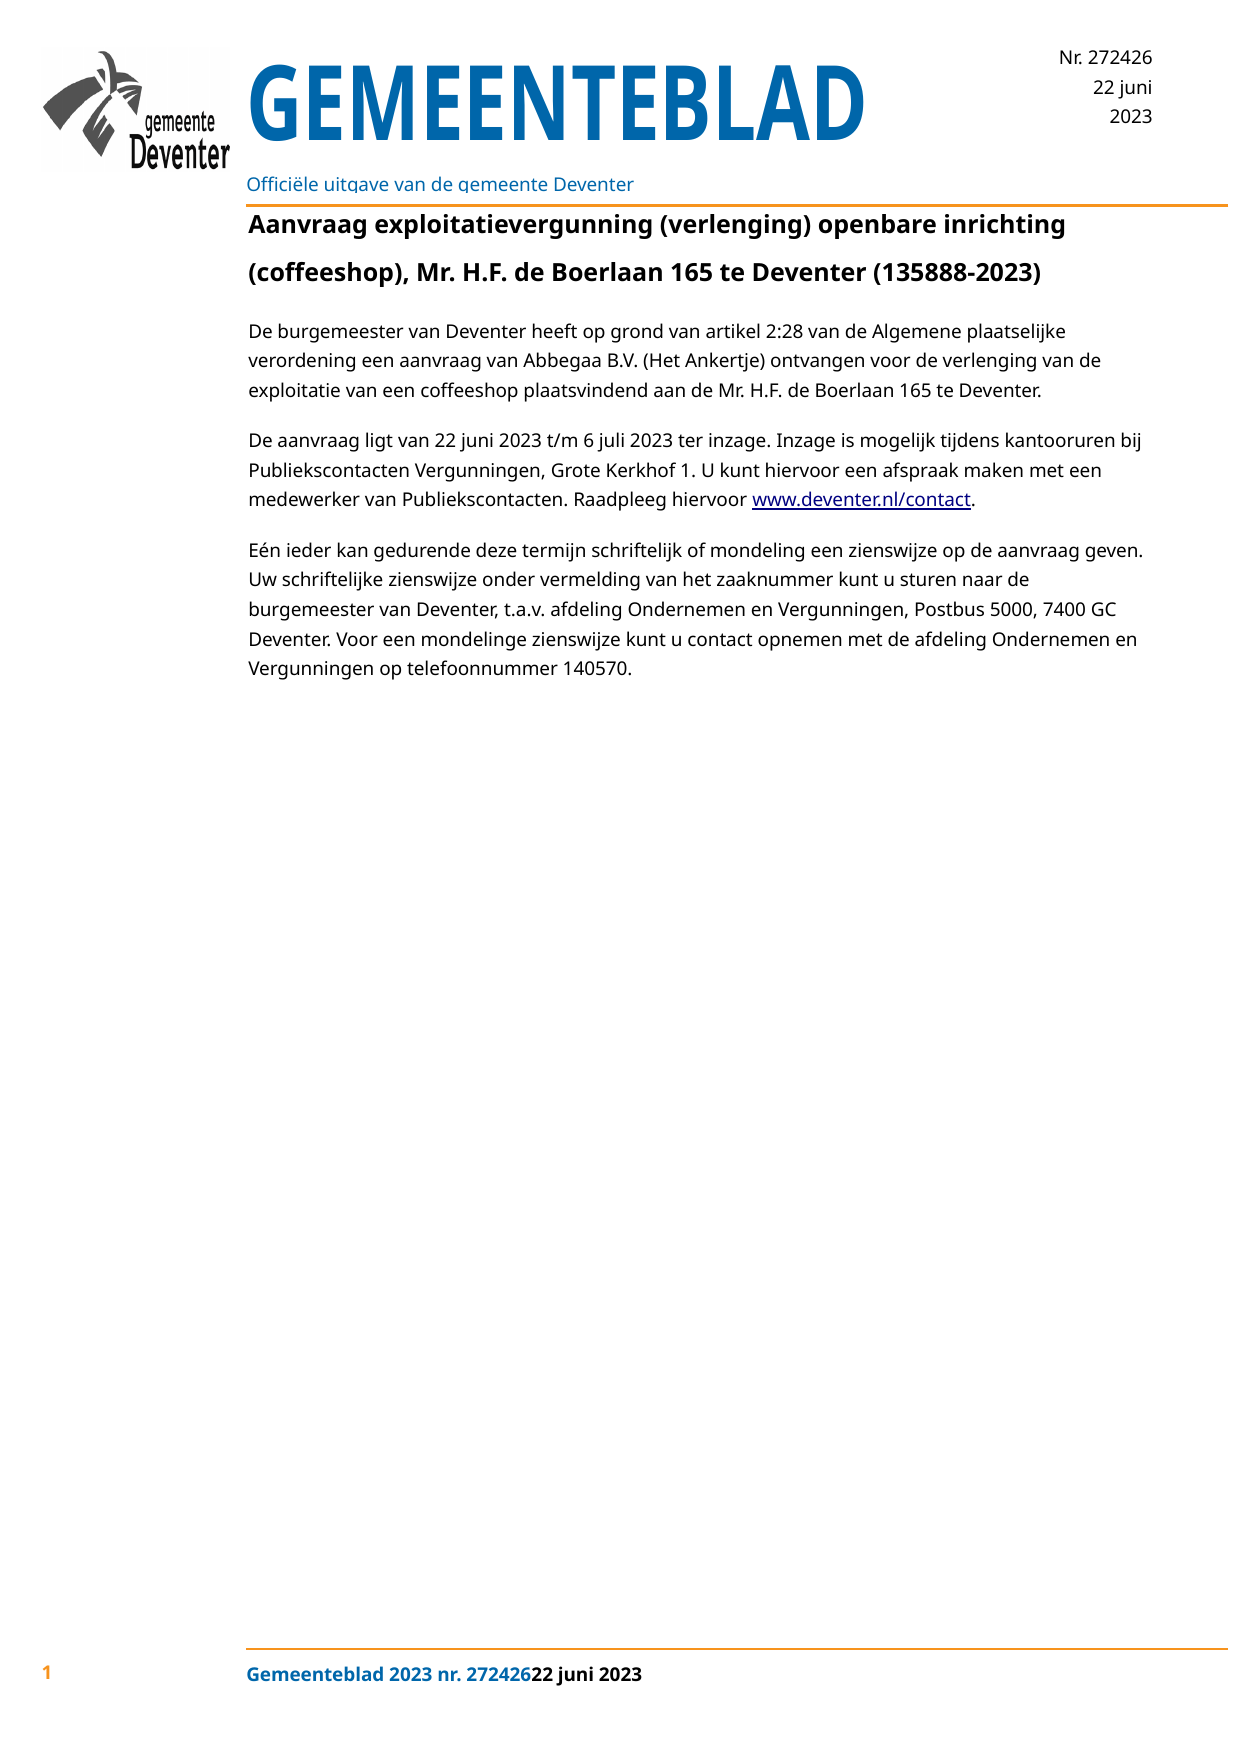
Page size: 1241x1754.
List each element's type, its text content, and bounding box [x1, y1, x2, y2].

text De aanvraag ligt van 22 juni 2023 t/m 6 juli 2023 ter inzage. Inzage is mogelijk tijdens kantooruren bij Publiekscontacten Vergunningen, Grote Kerkhof 1. U kunt hiervoor een afspraak maken met een medewerker van Publiekscontacten. Raadpleeg hiervoor www.deventer.nl/contact. [248, 427, 1152, 512]
picture [41, 47, 231, 172]
text Eén ieder kan gedurende deze termijn schriftelijk of mondeling een zienswijze op de aanvraag geven. Uw schriftelijke zienswijze onder vermelding van het zaaknummer kunt u sturen naar de burgemeester van Deventer, t.a.v. afdeling Ondernemen en Vergunningen, Postbus 5000, 7400 GC Deventer. Voor een mondelinge zienswijze kunt u contact opnemen met de afdeling Ondernemen en Vergunningen op telefoonnummer 140570. [248, 537, 1152, 681]
text De burgemeester van Deventer heeft op grond van artikel 2:28 van de Algemene plaatselijke verordening een aanvraag van Abbegaa B.V. (Het Ankertje) ontvangen voor de verlenging van de exploitatie van een coffeeshop plaatsvindend aan de Mr. H.F. de Boerlaan 165 te Deventer. [248, 318, 1152, 403]
text Aanvraag exploitatievergunning (verlenging) openbare inrichting (coffeeshop), Mr. H.F. de Boerlaan 165 te Deventer (135888-2023) [248, 207, 1152, 288]
